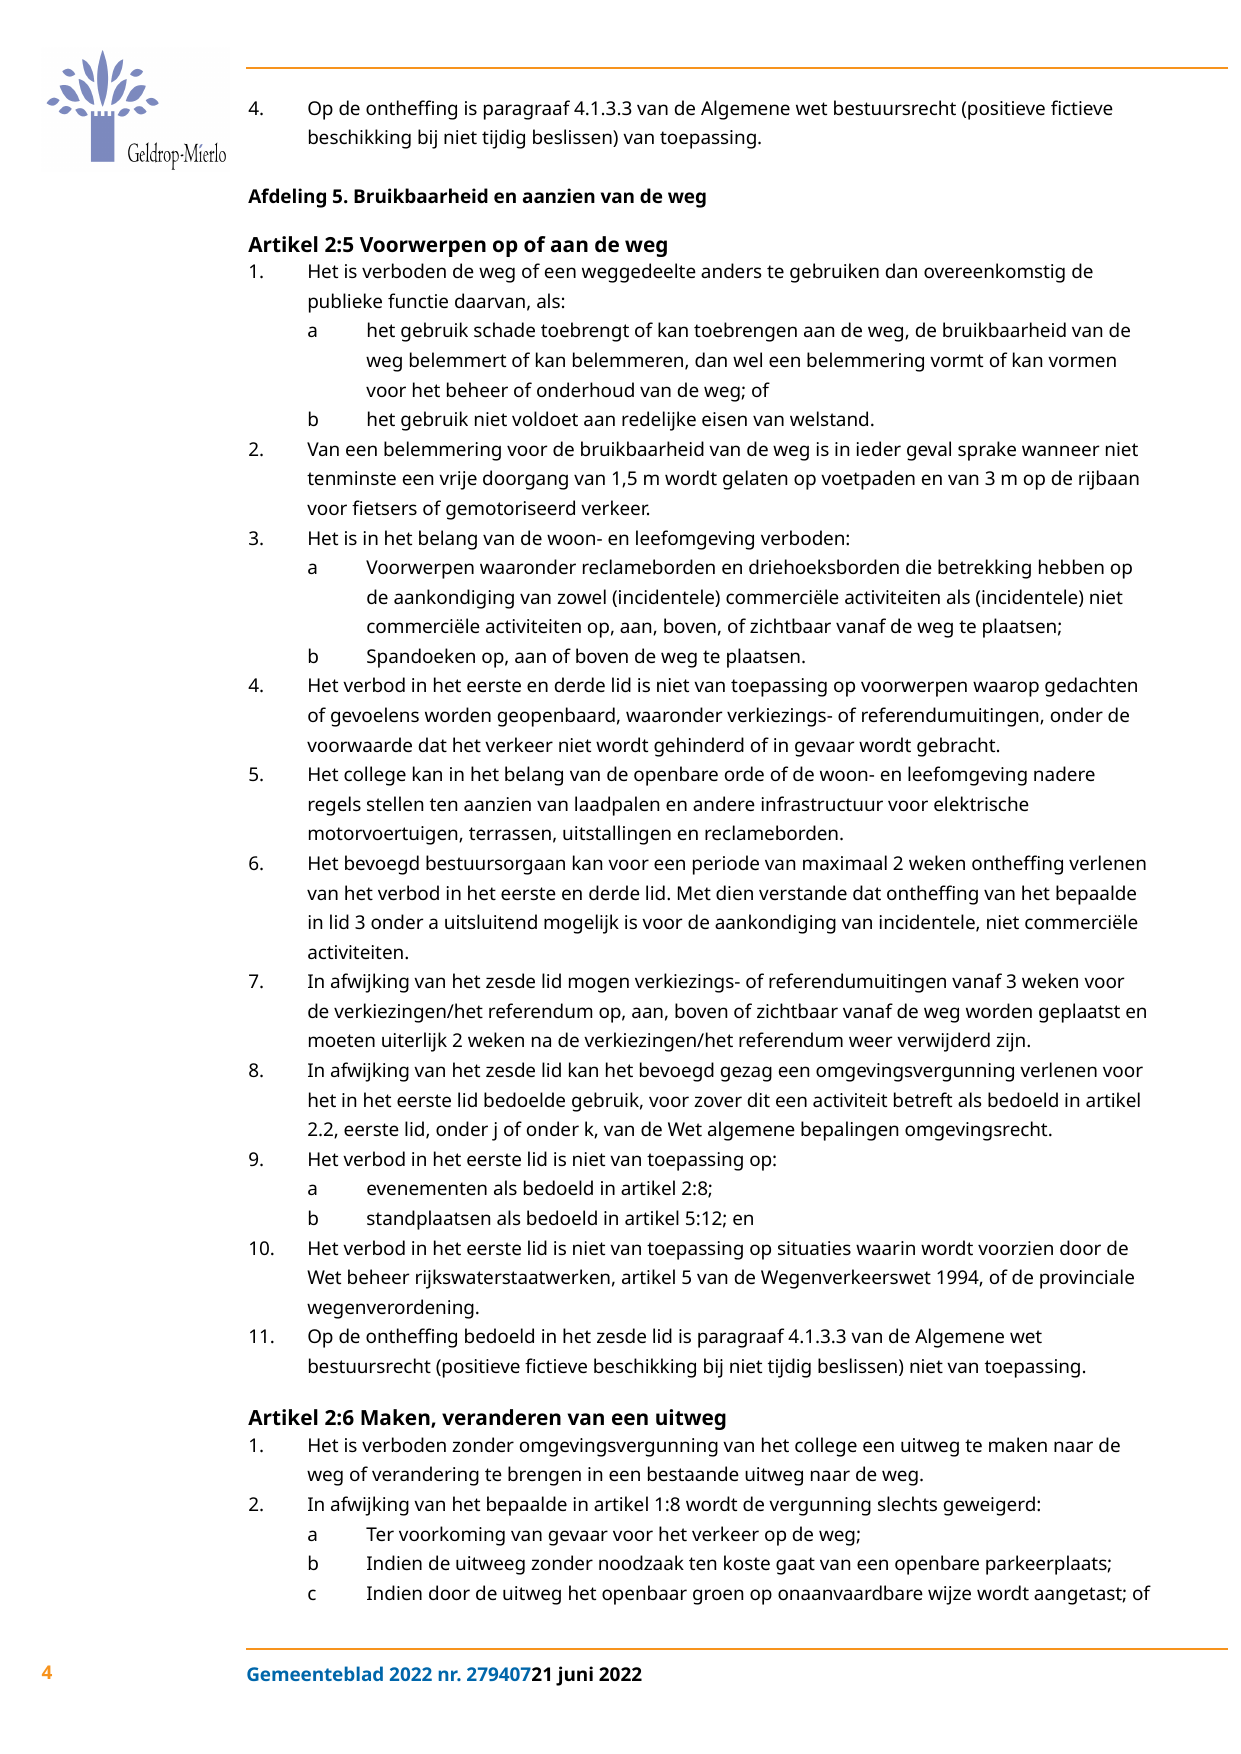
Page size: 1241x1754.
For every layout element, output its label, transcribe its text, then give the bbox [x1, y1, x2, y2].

list Het bevoegd bestuursorgaan kan voor een periode van maximaal 2 weken ontheffing verlenen van het verbod in het eerste en derde lid. Met dien verstande dat ontheffing van het bepaalde in lid 3 onder a uitsluitend mogelijk is voor de aankondiging van incidentele, niet commerciële activiteiten. [248, 850, 1152, 965]
list Het is verboden de weg of een weggedeelte anders te gebruiken dan overeenkomstig de publieke functie daarvan, als: [248, 258, 1152, 314]
list Ter voorkoming van gevaar voor het verkeer op de weg; [307, 1521, 1152, 1546]
list het gebruik niet voldoet aan redelijke eisen van welstand. [307, 406, 1152, 432]
list Het is verboden zonder omgevingsvergunning van het college een uitweg te maken naar de weg of verandering te brengen in een bestaande uitweg naar de weg. [248, 1432, 1152, 1487]
list Het verbod in het eerste en derde lid is niet van toepassing op voorwerpen waarop gedachten of gevoelens worden geopenbaard, waaronder verkiezings- of referendumuitingen, onder de voorwaarde dat het verkeer niet wordt gehinderd of in gevaar wordt gebracht. [248, 673, 1152, 758]
list Het verbod in het eerste lid is niet van toepassing op: [248, 1146, 1152, 1172]
list In afwijking van het zesde lid mogen verkiezings- of referendumuitingen vanaf 3 weken voor de verkiezingen/het referendum op, aan, boven of zichtbaar vanaf de weg worden geplaatst en moeten uiterlijk 2 weken na de verkiezingen/het referendum weer verwijderd zijn. [248, 968, 1152, 1053]
list Op de ontheffing bedoeld in het zesde lid is paragraaf 4.1.3.3 van de Algemene wet bestuursrecht (positieve fictieve beschikking bij niet tijdig beslissen) niet van toepassing. [248, 1323, 1152, 1379]
list Op de ontheffing is paragraaf 4.1.3.3 van de Algemene wet bestuursrecht (positieve fictieve beschikking bij niet tijdig beslissen) van toepassing. [248, 95, 1152, 150]
picture [41, 47, 231, 172]
list Indien door de uitweg het openbaar groen op onaanvaardbare wijze wordt aangetast; of [307, 1580, 1152, 1606]
list Het is in het belang van de woon- en leefomgeving verboden: [248, 525, 1152, 551]
list In afwijking van het zesde lid kan het bevoegd gezag een omgevingsvergunning verlenen voor het in het eerste lid bedoelde gebruik, voor zover dit een activiteit betreft als bedoeld in artikel 2.2, eerste lid, onder j of onder k, van de Wet algemene bepalingen omgevingsrecht. [248, 1057, 1152, 1142]
list Indien de uitweeg zonder noodzaak ten koste gaat van een openbare parkeerplaats; [307, 1550, 1152, 1576]
list In afwijking van het bepaalde in artikel 1:8 wordt de vergunning slechts geweigerd: [248, 1491, 1152, 1517]
list Voorwerpen waaronder reclameborden en driehoeksborden die betrekking hebben op de aankondiging van zowel (incidentele) commerciële activiteiten als (incidentele) niet commerciële activiteiten op, aan, boven, of zichtbaar vanaf de weg te plaatsen; [307, 554, 1152, 639]
list Het college kan in het belang van de openbare orde of de woon- en leefomgeving nadere regels stellen ten aanzien van laadpalen en andere infrastructuur voor elektrische motorvoertuigen, terrassen, uitstallingen en reclameborden. [248, 761, 1152, 846]
text Artikel 2:5 Voorwerpen op of aan de weg [248, 230, 1152, 258]
text Afdeling 5. Bruikbaarheid en aanzien van de weg [248, 183, 1152, 209]
list evenementen als bedoeld in artikel 2:8; [307, 1176, 1152, 1201]
list standplaatsen als bedoeld in artikel 5:12; en [307, 1205, 1152, 1231]
list Van een belemmering voor de bruikbaarheid van de weg is in ieder geval sprake wanneer niet tenminste een vrije doorgang van 1,5 m wordt gelaten op voetpaden en van 3 m op de rijbaan voor fietsers of gemotoriseerd verkeer. [248, 436, 1152, 521]
list Het verbod in het eerste lid is niet van toepassing op situaties waarin wordt voorzien door de Wet beheer rijkswaterstaatwerken, artikel 5 van de Wegenverkeerswet 1994, of de provinciale wegenverordening. [248, 1235, 1152, 1320]
list Spandoeken op, aan of boven de weg te plaatsen. [307, 643, 1152, 669]
list het gebruik schade toebrengt of kan toebrengen aan de weg, de bruikbaarheid van de weg belemmert of kan belemmeren, dan wel een belemmering vormt of kan vormen voor het beheer of onderhoud van de weg; of [307, 318, 1152, 403]
text Artikel 2:6 Maken, veranderen van een uitweg [248, 1403, 1152, 1432]
